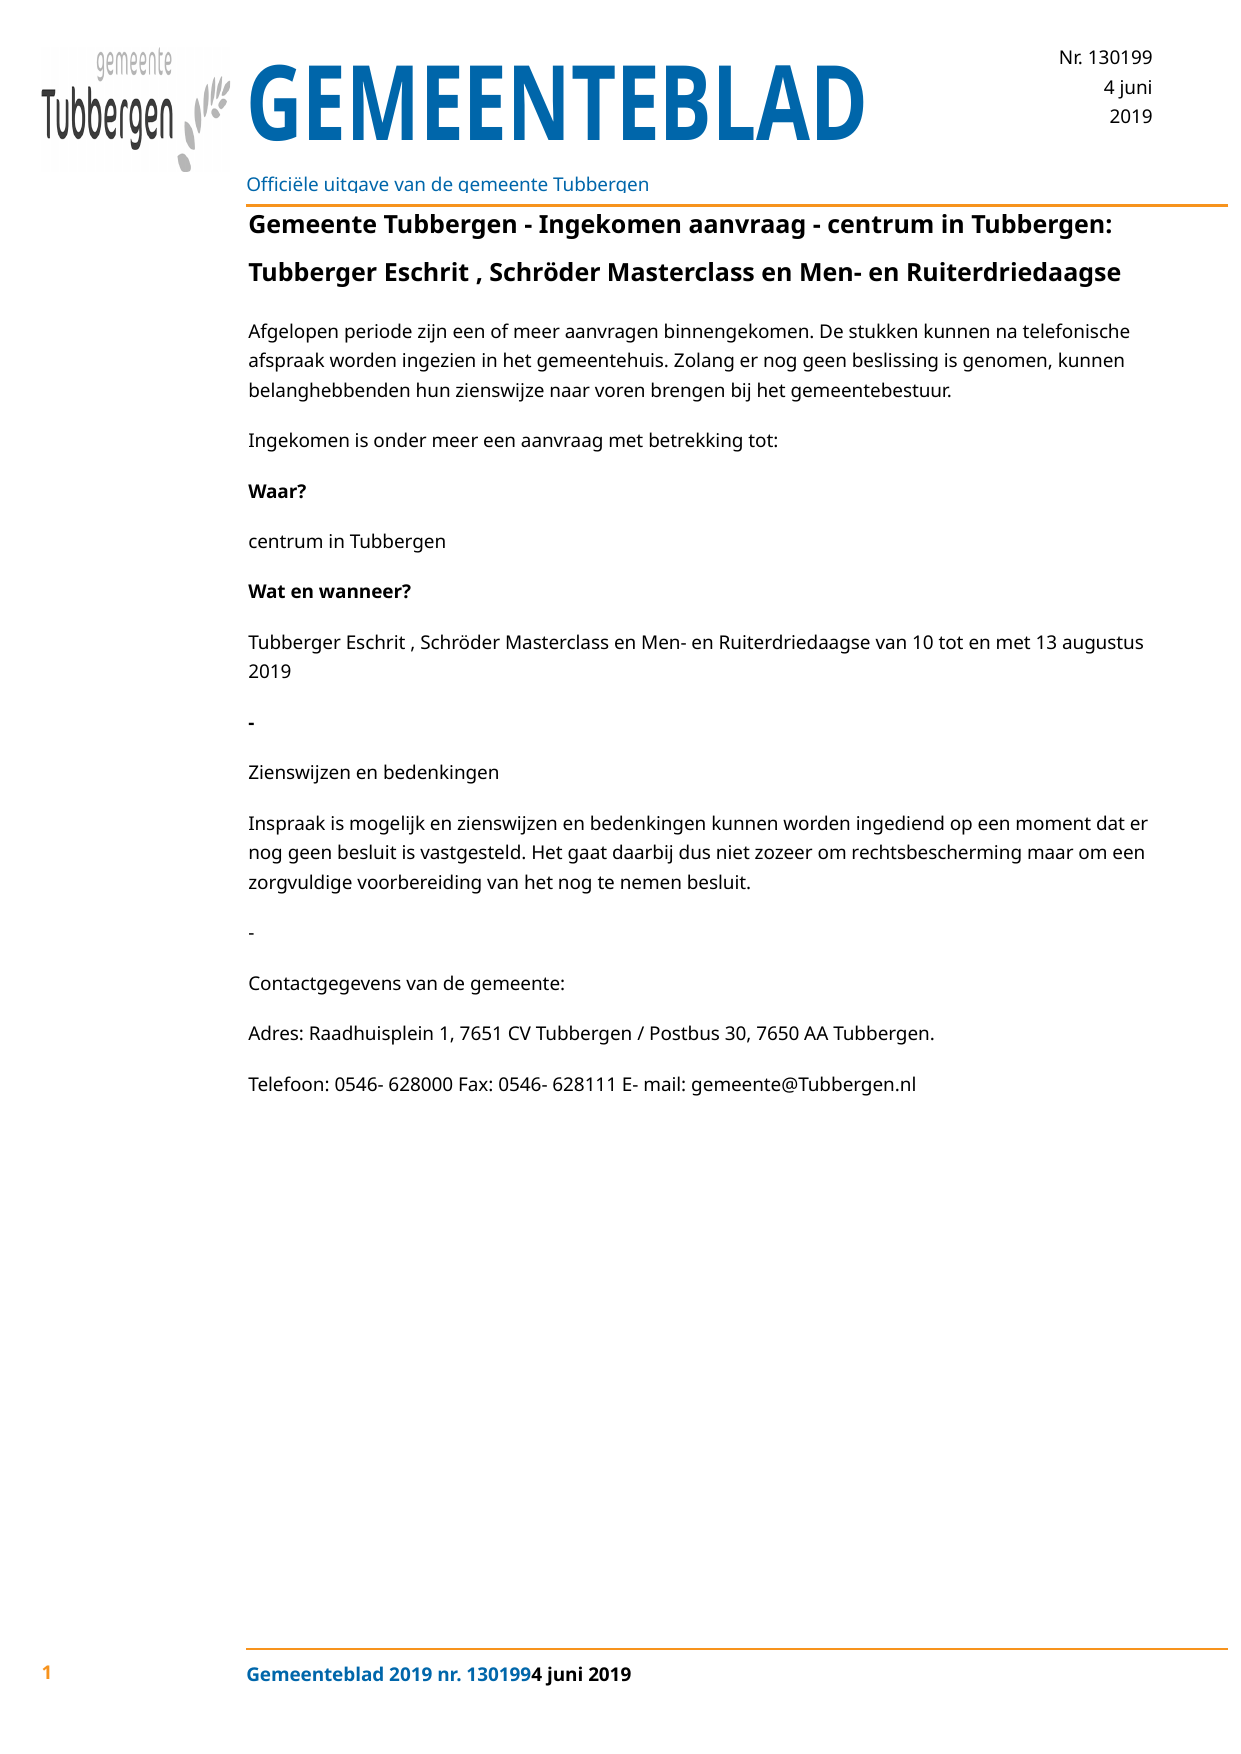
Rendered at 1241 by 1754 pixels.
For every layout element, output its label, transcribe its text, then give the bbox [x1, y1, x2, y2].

text Zienswijzen en bedenkingen [248, 759, 1152, 785]
text Telefoon: 0546- 628000 Fax: 0546- 628111 E- mail: gemeente@Tubbergen.nl [248, 1071, 1152, 1097]
text Contactgegevens van de gemeente: [248, 970, 1152, 996]
text Inspraak is mogelijk en zienswijzen en bedenkingen kunnen worden ingediend op een moment dat er nog geen besluit is vastgesteld. Het gaat daarbij dus niet zozeer om rechtsbescherming maar om een zorgvuldige voorbereiding van het nog te nemen besluit. [248, 810, 1152, 895]
text - [248, 709, 1152, 735]
text centrum in Tubbergen [248, 528, 1152, 554]
text Ingekomen is onder meer een aanvraag met betrekking tot: [248, 427, 1152, 453]
text Waar? [248, 478, 1152, 504]
text - [248, 919, 1152, 945]
text Gemeente Tubbergen - Ingekomen aanvraag - centrum in Tubbergen: Tubberger Eschrit , Schröder Masterclass en Men- en Ruiterdriedaagse [248, 207, 1152, 288]
text Tubberger Eschrit , Schröder Masterclass en Men- en Ruiterdriedaagse van 10 tot en met 13 augustus 2019 [248, 629, 1152, 684]
picture [41, 47, 231, 172]
text Wat en wanneer? [248, 579, 1152, 604]
text Afgelopen periode zijn een of meer aanvragen binnengekomen. De stukken kunnen na telefonische afspraak worden ingezien in het gemeentehuis. Zolang er nog geen beslissing is genomen, kunnen belanghebbenden hun zienswijze naar voren brengen bij het gemeentebestuur. [248, 318, 1152, 403]
text Adres: Raadhuisplein 1, 7651 CV Tubbergen / Postbus 30, 7650 AA Tubbergen. [248, 1020, 1152, 1046]
